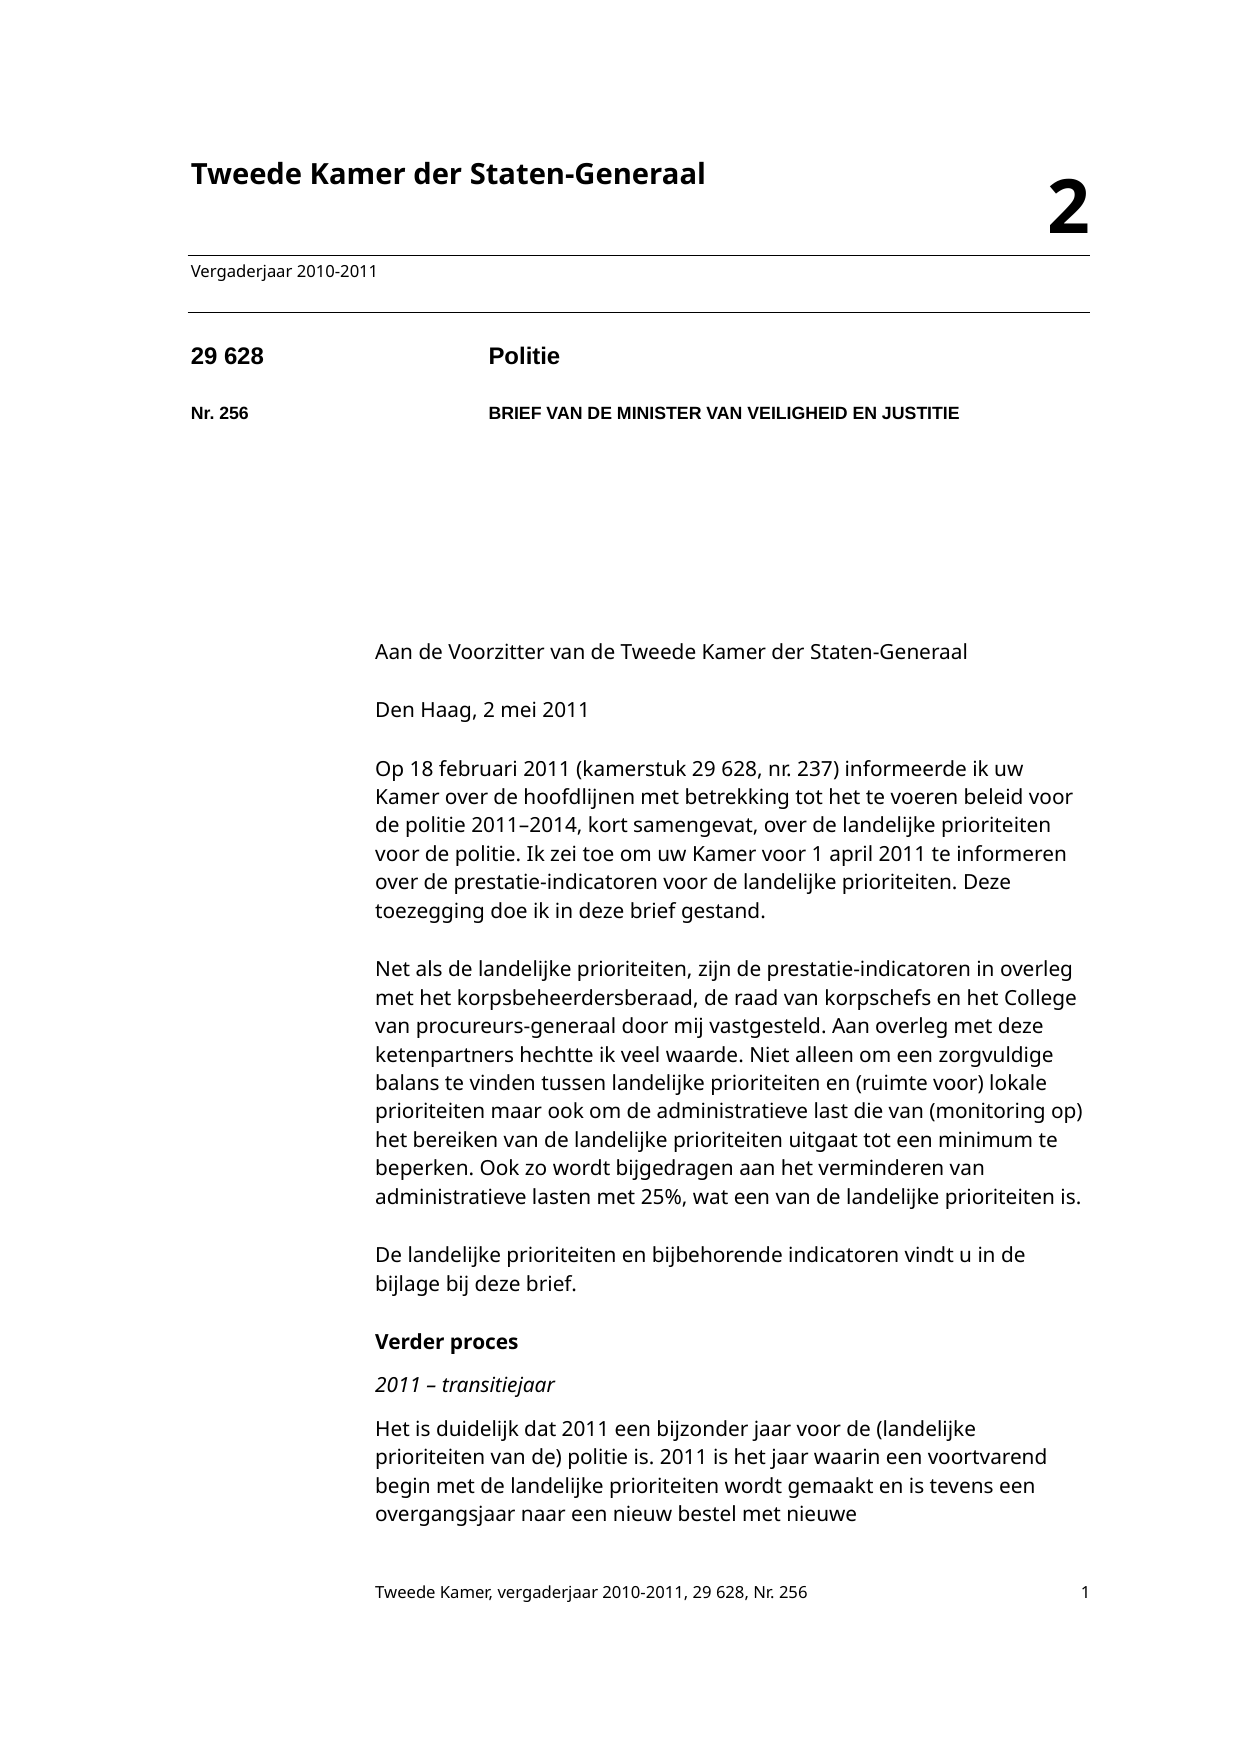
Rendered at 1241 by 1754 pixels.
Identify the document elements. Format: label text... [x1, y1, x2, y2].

table_cell Politie [485, 339, 1090, 399]
table_cell Vergaderjaar 2010-2011 [188, 256, 485, 312]
text Aan de Voorzitter van de Tweede Kamer der Staten-Generaal [375, 637, 1090, 665]
text Net als de landelijke prioriteiten, zijn de prestatie-indicatoren in overleg met het korpsbeheerdersberaad, de raad van korpschefs en het College van procureurs-generaal door mij vastgesteld. Aan overleg met deze ketenpartners hechtte ik veel waarde. Niet alleen om een zorgvuldige balans te vinden tussen landelijke prioriteiten en (ruimte voor) lokale prioriteiten maar ook om de administratieve last die van (monitoring op) het bereiken van de landelijke prioriteiten uitgaat tot een minimum te beperken. Ook zo wordt bijgedragen aan het verminderen van administratieve lasten met 25%, wat een van de landelijke prioriteiten is. [375, 954, 1090, 1210]
table_header Tweede Kamer der Staten-Generaal [188, 150, 909, 255]
table_cell [188, 313, 485, 339]
table_header 2 [910, 150, 1090, 255]
table_cell Nr. 256 [188, 399, 485, 518]
text Op 18 februari 2011 (kamerstuk 29 628, nr. 237) informeerde ik uw Kamer over de hoofdlijnen met betrekking tot het te voeren beleid voor de politie 2011–2014, kort samengevat, over de landelijke prioriteiten voor de politie. Ik zei toe om uw Kamer voor 1 april 2011 te informeren over de prestatie-indicatoren voor de landelijke prioriteiten. Deze toezegging doe ik in deze brief gestand. [375, 754, 1090, 924]
text Den Haag, 2 mei 2011 [375, 695, 1090, 724]
table_cell [485, 313, 1090, 339]
text 2011 – transitiejaar [375, 1371, 1090, 1399]
text Verder proces [375, 1327, 1090, 1356]
table_cell [485, 256, 1090, 312]
text De landelijke prioriteiten en bijbehorende indicatoren vindt u in de bijlage bij deze brief. [375, 1240, 1090, 1297]
table_cell BRIEF VAN DE MINISTER VAN VEILIGHEID EN JUSTITIE [485, 399, 1090, 518]
table_cell 29 628 [188, 339, 485, 399]
text Het is duidelijk dat 2011 een bijzonder jaar voor de (landelijke prioriteiten van de) politie is. 2011 is het jaar waarin een voortvarend begin met de landelijke prioriteiten wordt gemaakt en is tevens een overgangsjaar naar een nieuw bestel met nieuwe [375, 1414, 1090, 1528]
